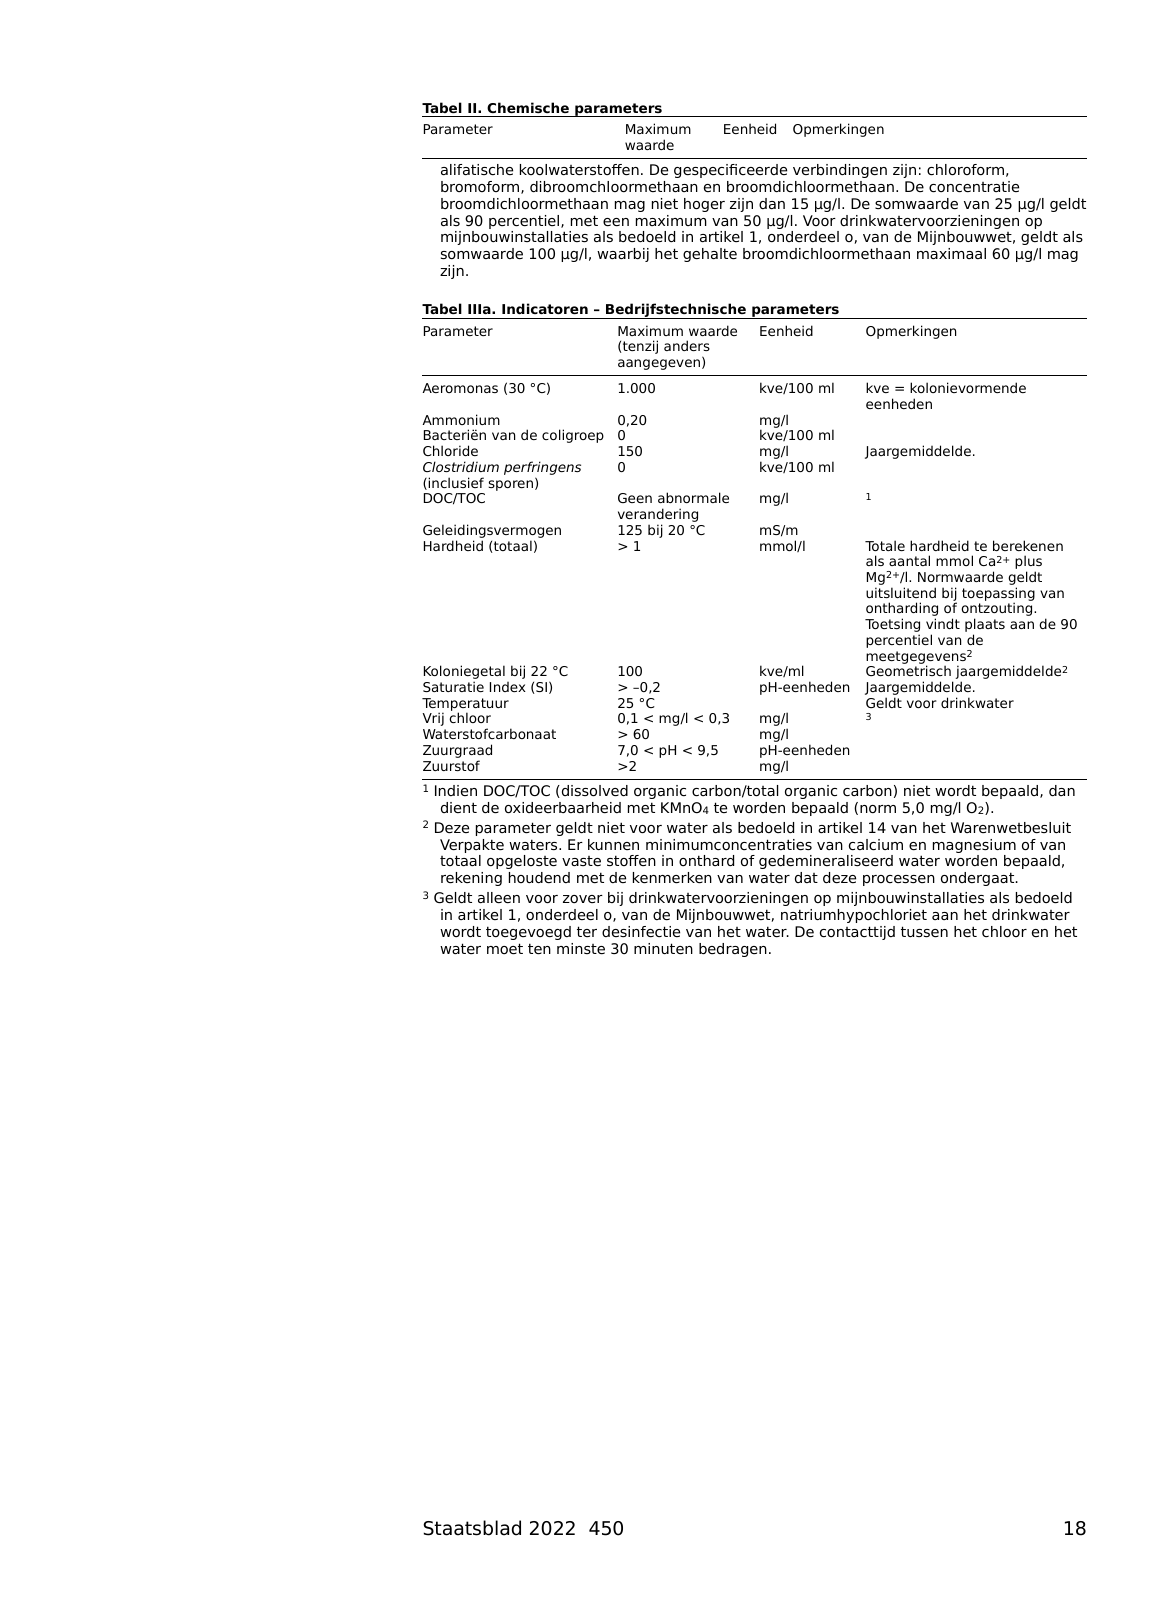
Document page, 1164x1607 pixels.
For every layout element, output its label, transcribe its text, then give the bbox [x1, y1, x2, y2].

table_cell Zuurstof [422, 759, 611, 779]
table_cell [860, 413, 1087, 428]
table_cell > 60 [611, 727, 753, 743]
table_cell [860, 727, 1087, 743]
table_cell Eenheid [753, 319, 859, 375]
table_cell 3 [860, 711, 1087, 727]
table_cell mS/m [753, 523, 859, 538]
table_cell mg/l [753, 759, 859, 779]
table_cell 25 °C [611, 696, 753, 711]
table_cell 0 [611, 428, 753, 444]
table_cell Waterstofcarbonaat [422, 727, 611, 743]
table_cell 1 [860, 491, 1087, 523]
table_cell mg/l [753, 491, 859, 523]
table_cell Geleidingsvermogen [422, 523, 611, 538]
table_cell Aeromonas (30 °C) [422, 376, 611, 412]
table_cell mg/l [753, 444, 859, 460]
table_cell Chloride [422, 444, 611, 460]
table_cell Jaargemiddelde. [860, 444, 1087, 460]
table_cell kve = kolonievormende eenheden [860, 376, 1087, 412]
table_cell pH-eenheden [753, 680, 859, 696]
table_cell DOC/TOC [422, 491, 611, 523]
table_cell mmol/l [753, 538, 859, 664]
table_cell Geen abnormale verandering [611, 491, 753, 523]
table_cell Parameter [422, 117, 618, 158]
table_cell > –0,2 [611, 680, 753, 696]
table_cell Jaargemiddelde. [860, 680, 1087, 696]
table_cell 1 Indien DOC/TOC (dissolved organic carbon/total organic carbon) niet wordt bepaald, dan dient de oxideerbaarheid met KMnO4 te worden bepaald (norm 5,0 mg/l O2). 2 Deze parameter geldt niet voor water als bedoeld in artikel 14 van het Warenwetbesluit Verpakte waters. Er kunnen minimumconcentraties van calcium en magnesium of van totaal opgeloste vaste stoffen in onthard of gedemineraliseerd water worden bepaald, rekening houdend met de kenmerken van water dat deze processen ondergaat. 3 Geldt alleen voor zover bij drinkwatervoorzieningen op mijnbouwinstallaties als bedoeld in artikel 1, onderdeel o, van de Mijnbouwwet, natriumhypochloriet aan het drinkwater wordt toegevoegd ter desinfectie van het water. De contacttijd tussen het chloor en het water moet ten minste 30 minuten bedragen. [422, 780, 1087, 957]
table_cell Parameter [422, 319, 611, 375]
table_cell [860, 743, 1087, 758]
table_cell 7,0 < pH < 9,5 [611, 743, 753, 758]
table_cell Geldt voor drinkwater [860, 696, 1087, 711]
table_cell [860, 523, 1087, 538]
table_cell Bacteriën van de coligroep [422, 428, 611, 444]
table_cell Opmerkingen [786, 117, 1087, 158]
table_cell kve/100 ml [753, 376, 859, 412]
table_cell Koloniegetal bij 22 °C [422, 664, 611, 680]
table_cell [860, 428, 1087, 444]
table_cell Maximum waarde (tenzij anders aangegeven) [611, 319, 753, 375]
table_cell Vrij chloor [422, 711, 611, 727]
table_cell Maximum waarde [619, 117, 717, 158]
table_cell 0,1 < mg/l < 0,3 [611, 711, 753, 727]
table_cell > 1 [611, 538, 753, 664]
table_cell [860, 759, 1087, 779]
table_cell alifatische koolwaterstoffen. De gespecificeerde verbindingen zijn: chloroform, bromoform, dibroomchloormethaan en broomdichloormethaan. De concentratie broomdichloormethaan mag niet hoger zijn dan 15 μg/l. De somwaarde van 25 μg/l geldt als 90 percentiel, met een maximum van 50 μg/l. Voor drinkwatervoorzieningen op mijnbouwinstallaties als bedoeld in artikel 1, onderdeel o, van de Mijnbouwwet, geldt als somwaarde 100 μg/l, waarbij het gehalte broomdichloormethaan maximaal 60 μg/l mag zijn. [422, 159, 1087, 280]
table_cell mg/l [753, 727, 859, 743]
table_cell >2 [611, 759, 753, 779]
table_cell kve/100 ml [753, 428, 859, 444]
table_cell Eenheid [717, 117, 786, 158]
table_cell mg/l [753, 413, 859, 428]
table_cell [753, 696, 859, 711]
table_cell 0 [611, 460, 753, 491]
table_cell 150 [611, 444, 753, 460]
table_cell Geometrisch jaargemiddelde2 [860, 664, 1087, 680]
table_cell 100 [611, 664, 753, 680]
table_cell Opmerkingen [860, 319, 1087, 375]
table_cell 1.000 [611, 376, 753, 412]
table_cell Temperatuur [422, 696, 611, 711]
table_cell kve/ml [753, 664, 859, 680]
table_cell pH-eenheden [753, 743, 859, 758]
table_header Tabel IIIa. Indicatoren – Bedrijfstechnische parameters [422, 302, 1087, 318]
table_cell Zuurgraad [422, 743, 611, 758]
table_cell Totale hardheid te berekenen als aantal mmol Ca2+ plus Mg2+/l. Normwaarde geldt uitsluitend bij toepassing van ontharding of ontzouting. Toetsing vindt plaats aan de 90 percentiel van de meetgegevens2 [860, 538, 1087, 664]
table_header Tabel II. Chemische parameters [422, 100, 1087, 116]
table_cell Hardheid (totaal) [422, 538, 611, 664]
table_cell 0,20 [611, 413, 753, 428]
table_cell mg/l [753, 711, 859, 727]
table_cell [860, 460, 1087, 491]
table_cell Clostridium perfringens (inclusief sporen) [422, 460, 611, 491]
table_cell Ammonium [422, 413, 611, 428]
table_cell Saturatie Index (SI) [422, 680, 611, 696]
table_cell kve/100 ml [753, 460, 859, 491]
table_cell 125 bij 20 °C [611, 523, 753, 538]
